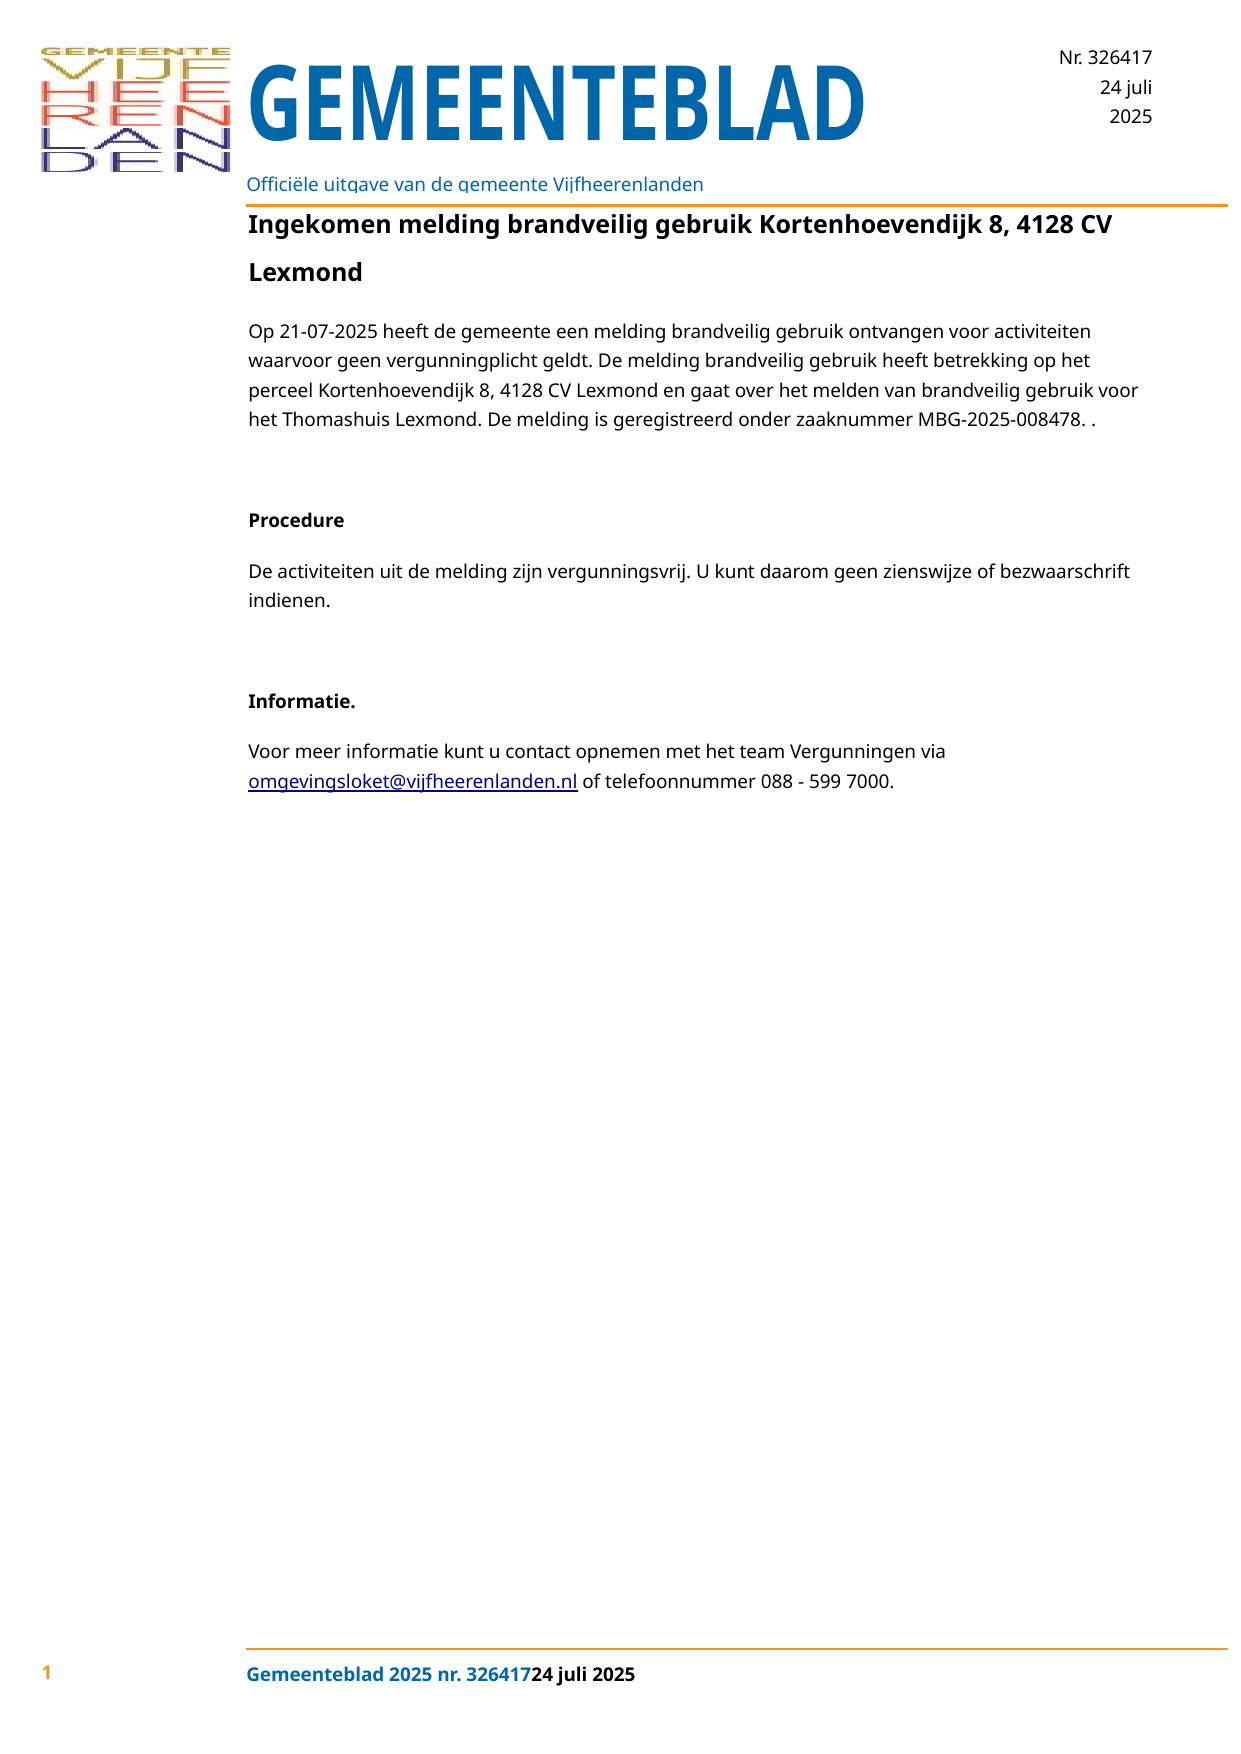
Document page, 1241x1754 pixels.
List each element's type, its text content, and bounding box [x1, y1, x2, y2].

text Op 21-07-2025 heeft de gemeente een melding brandveilig gebruik ontvangen voor activiteiten waarvoor geen vergunningplicht geldt. De melding brandveilig gebruik heeft betrekking op het perceel Kortenhoevendijk 8, 4128 CV Lexmond en gaat over het melden van brandveilig gebruik voor het Thomashuis Lexmond. De melding is geregistreerd onder zaaknummer MBG-2025-008478. . [248, 318, 1152, 432]
picture [41, 47, 231, 172]
text Voor meer informatie kunt u contact opnemen met het team Vergunningen via omgevingsloket@vijfheerenlanden.nl of telefoonnummer 088 - 599 7000. [248, 739, 1152, 794]
text De activiteiten uit de melding zijn vergunningsvrij. U kunt daarom geen zienswijze of bezwaarschrift indienen. [248, 558, 1152, 613]
text Procedure [248, 507, 1152, 533]
text Ingekomen melding brandveilig gebruik Kortenhoevendijk 8, 4128 CV Lexmond [248, 207, 1152, 288]
text Informatie. [248, 688, 1152, 714]
